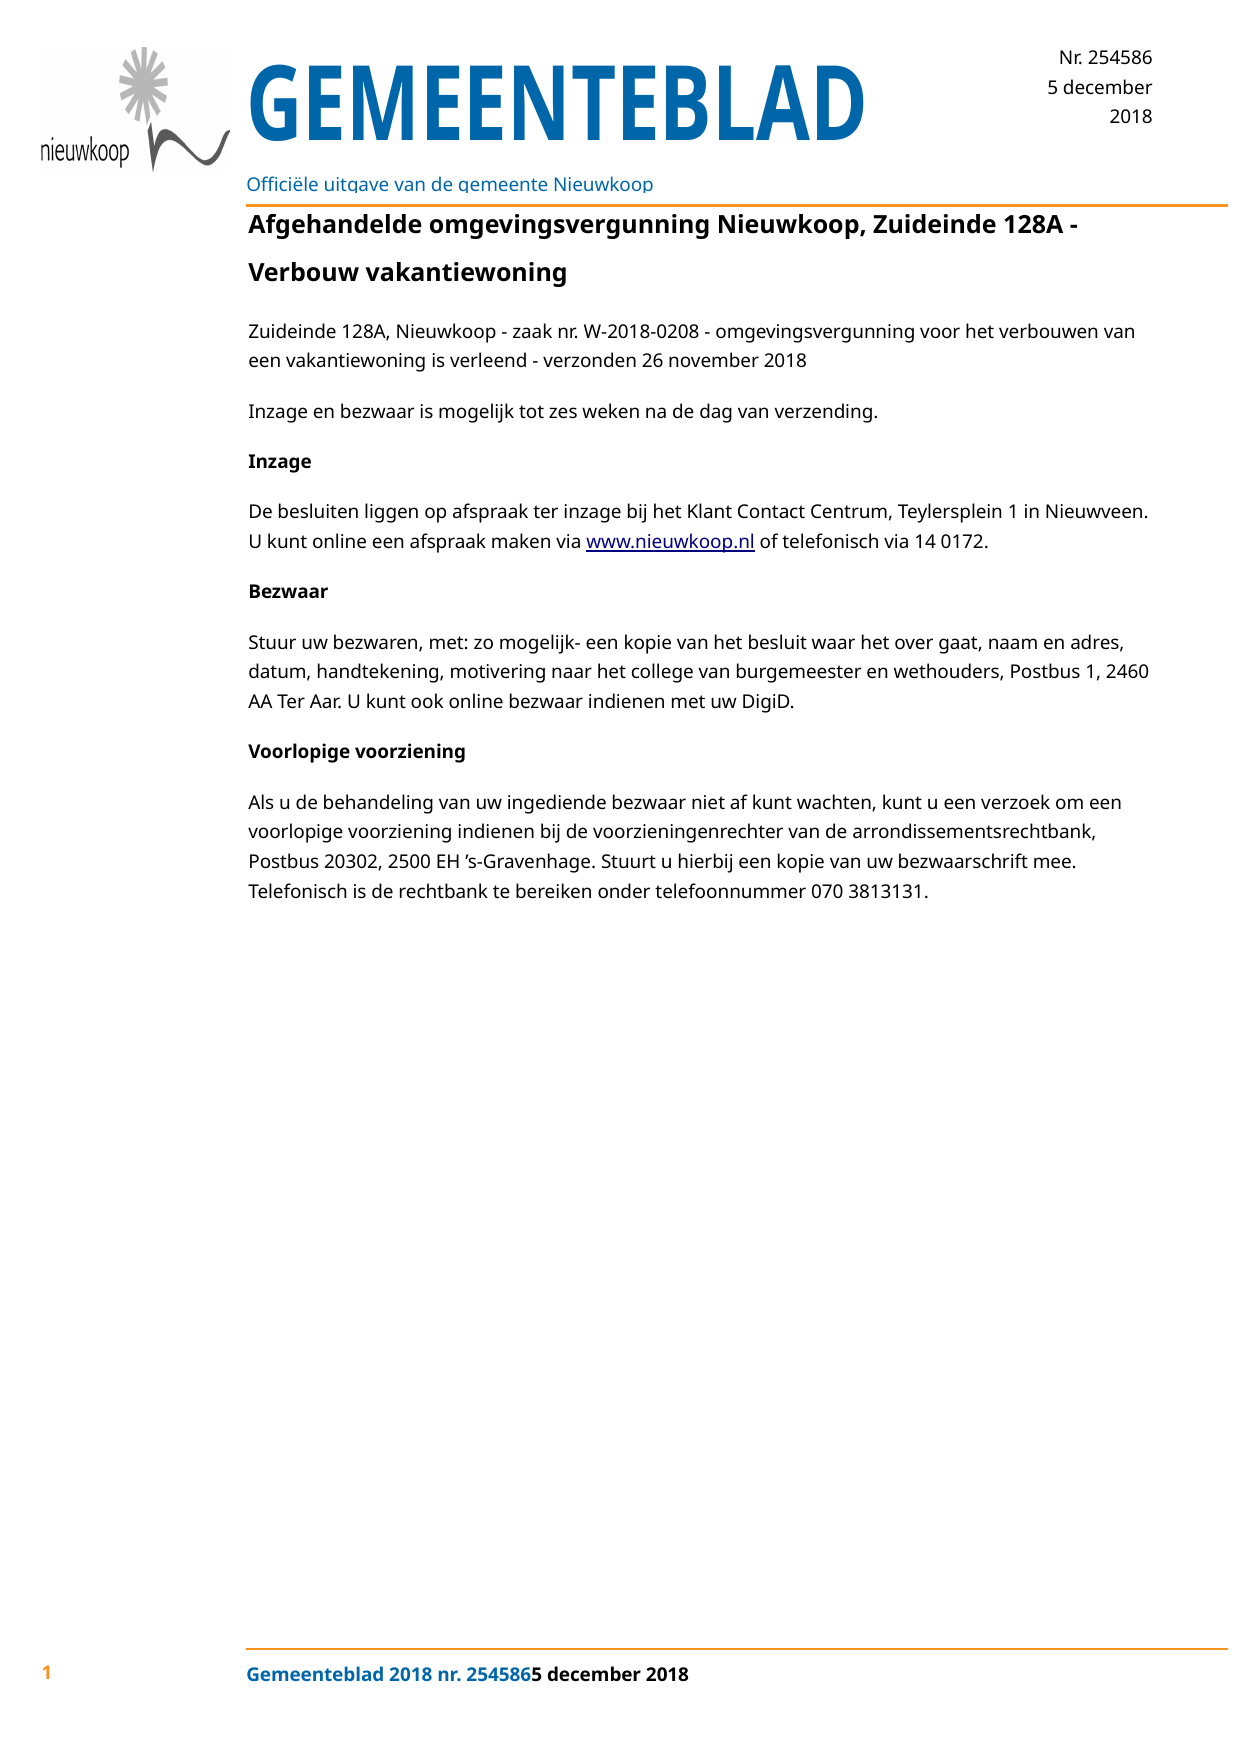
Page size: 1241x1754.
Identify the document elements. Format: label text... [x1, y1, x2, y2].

text Inzage en bezwaar is mogelijk tot zes weken na de dag van verzending. [248, 398, 1152, 424]
text Stuur uw bezwaren, met: zo mogelijk- een kopie van het besluit waar het over gaat, naam en adres, datum, handtekening, motivering naar het college van burgemeester en wethouders, Postbus 1, 2460 AA Ter Aar. U kunt ook online bezwaar indienen met uw DigiD. [248, 629, 1152, 714]
text Inzage [248, 448, 1152, 474]
text Zuideinde 128A, Nieuwkoop - zaak nr. W-2018-0208 - omgevingsvergunning voor het verbouwen van een vakantiewoning is verleend - verzonden 26 november 2018 [248, 318, 1152, 373]
text De besluiten liggen op afspraak ter inzage bij het Klant Contact Centrum, Teylersplein 1 in Nieuwveen. U kunt online een afspraak maken via www.nieuwkoop.nl of telefonisch via 14 0172. [248, 499, 1152, 554]
text Voorlopige voorziening [248, 739, 1152, 764]
text Bezwaar [248, 579, 1152, 604]
text Als u de behandeling van uw ingediende bezwaar niet af kunt wachten, kunt u een verzoek om een voorlopige voorziening indienen bij de voorzieningenrechter van de arrondissementsrechtbank, Postbus 20302, 2500 EH ’s-Gravenhage. Stuurt u hierbij een kopie van uw bezwaarschrift mee. Telefonisch is de rechtbank te bereiken onder telefoonnummer 070 3813131. [248, 789, 1152, 904]
text Afgehandelde omgevingsvergunning Nieuwkoop, Zuideinde 128A - Verbouw vakantiewoning [248, 207, 1152, 288]
picture [41, 47, 231, 172]
